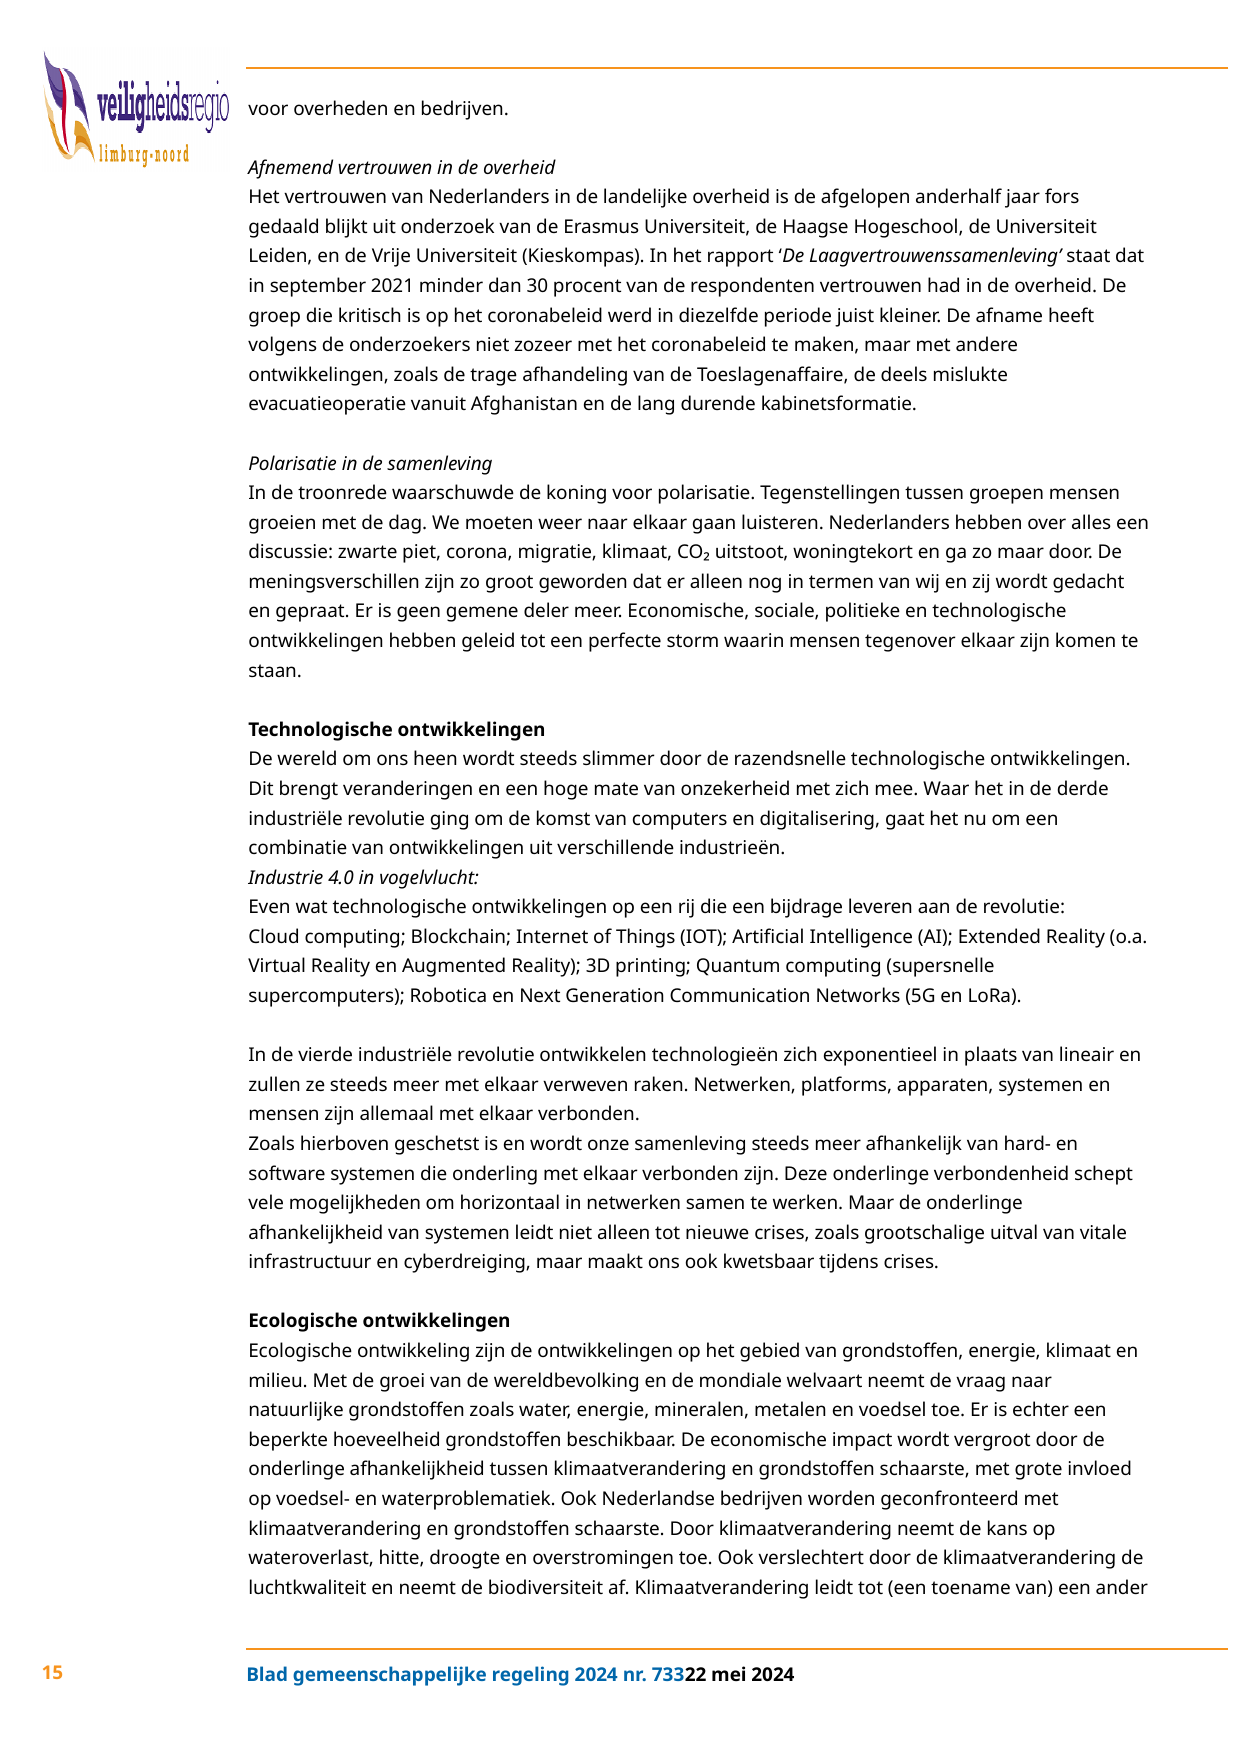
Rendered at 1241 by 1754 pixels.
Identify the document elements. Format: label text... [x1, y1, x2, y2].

text Industrie 4.0 in vogelvlucht: [248, 864, 1152, 890]
text Zoals hierboven geschetst is en wordt onze samenleving steeds meer afhankelijk van hard- en software systemen die onderling met elkaar verbonden zijn. Deze onderlinge verbondenheid schept vele mogelijkheden om horizontaal in netwerken samen te werken. Maar de onderlinge afhankelijkheid van systemen leidt niet alleen tot nieuwe crises, zoals grootschalige uitval van vitale infrastructuur en cyberdreiging, maar maakt ons ook kwetsbaar tijdens crises. [248, 1130, 1152, 1274]
picture [41, 47, 231, 172]
text Afnemend vertrouwen in de overheid [248, 154, 1152, 180]
text Het vertrouwen van Nederlanders in de landelijke overheid is de afgelopen anderhalf jaar fors gedaald blijkt uit onderzoek van de Erasmus Universiteit, de Haagse Hogeschool, de Universiteit Leiden, en de Vrije Universiteit (Kieskompas). In het rapport ‘De Laagvertrouwenssamenleving’ staat dat in september 2021 minder dan 30 procent van de respondenten vertrouwen had in de overheid. De groep die kritisch is op het coronabeleid werd in diezelfde periode juist kleiner. De afname heeft volgens de onderzoekers niet zozeer met het coronabeleid te maken, maar met andere ontwikkelingen, zoals de trage afhandeling van de Toeslagenaffaire, de deels mislukte evacuatieoperatie vanuit Afghanistan en de lang durende kabinetsformatie. [248, 183, 1152, 416]
text Even wat technologische ontwikkelingen op een rij die een bijdrage leveren aan de revolutie: [248, 893, 1152, 919]
text Polarisatie in de samenleving [248, 450, 1152, 476]
text voor overheden en bedrijven. [248, 95, 1152, 121]
text Ecologische ontwikkeling zijn de ontwikkelingen op het gebied van grondstoffen, energie, klimaat en milieu. Met de groei van de wereldbevolking en de mondiale welvaart neemt de vraag naar natuurlijke grondstoffen zoals water, energie, mineralen, metalen en voedsel toe. Er is echter een beperkte hoeveelheid grondstoffen beschikbaar. De economische impact wordt vergroot door de onderlinge afhankelijkheid tussen klimaatverandering en grondstoffen schaarste, met grote invloed op voedsel- en waterproblematiek. Ook Nederlandse bedrijven worden geconfronteerd met klimaatverandering en grondstoffen schaarste. Door klimaatverandering neemt de kans op wateroverlast, hitte, droogte en overstromingen toe. Ook verslechtert door de klimaatverandering de luchtkwaliteit en neemt de biodiversiteit af. Klimaatverandering leidt tot (een toename van) een ander [248, 1337, 1152, 1600]
text De wereld om ons heen wordt steeds slimmer door de razendsnelle technologische ontwikkelingen. Dit brengt veranderingen en een hoge mate van onzekerheid met zich mee. Waar het in de derde industriële revolutie ging om de komst van computers en digitalisering, gaat het nu om een combinatie van ontwikkelingen uit verschillende industrieën. [248, 746, 1152, 860]
text In de vierde industriële revolutie ontwikkelen technologieën zich exponentieel in plaats van lineair en zullen ze steeds meer met elkaar verweven raken. Netwerken, platforms, apparaten, systemen en mensen zijn allemaal met elkaar verbonden. [248, 1041, 1152, 1126]
text In de troonrede waarschuwde de koning voor polarisatie. Tegenstellingen tussen groepen mensen groeien met de dag. We moeten weer naar elkaar gaan luisteren. Nederlanders hebben over alles een discussie: zwarte piet, corona, migratie, klimaat, CO₂ uitstoot, woningtekort en ga zo maar door. De meningsverschillen zijn zo groot geworden dat er alleen nog in termen van wij en zij wordt gedacht en gepraat. Er is geen gemene deler meer. Economische, sociale, politieke en technologische ontwikkelingen hebben geleid tot een perfecte storm waarin mensen tegenover elkaar zijn komen te staan. [248, 479, 1152, 683]
text Ecologische ontwikkelingen [248, 1308, 1152, 1333]
text Cloud computing; Blockchain; Internet of Things (IOT); Artificial Intelligence (AI); Extended Reality (o.a. Virtual Reality en Augmented Reality); 3D printing; Quantum computing (supersnelle supercomputers); Robotica en Next Generation Communication Networks (5G en LoRa). [248, 923, 1152, 1008]
text Technologische ontwikkelingen [248, 716, 1152, 742]
